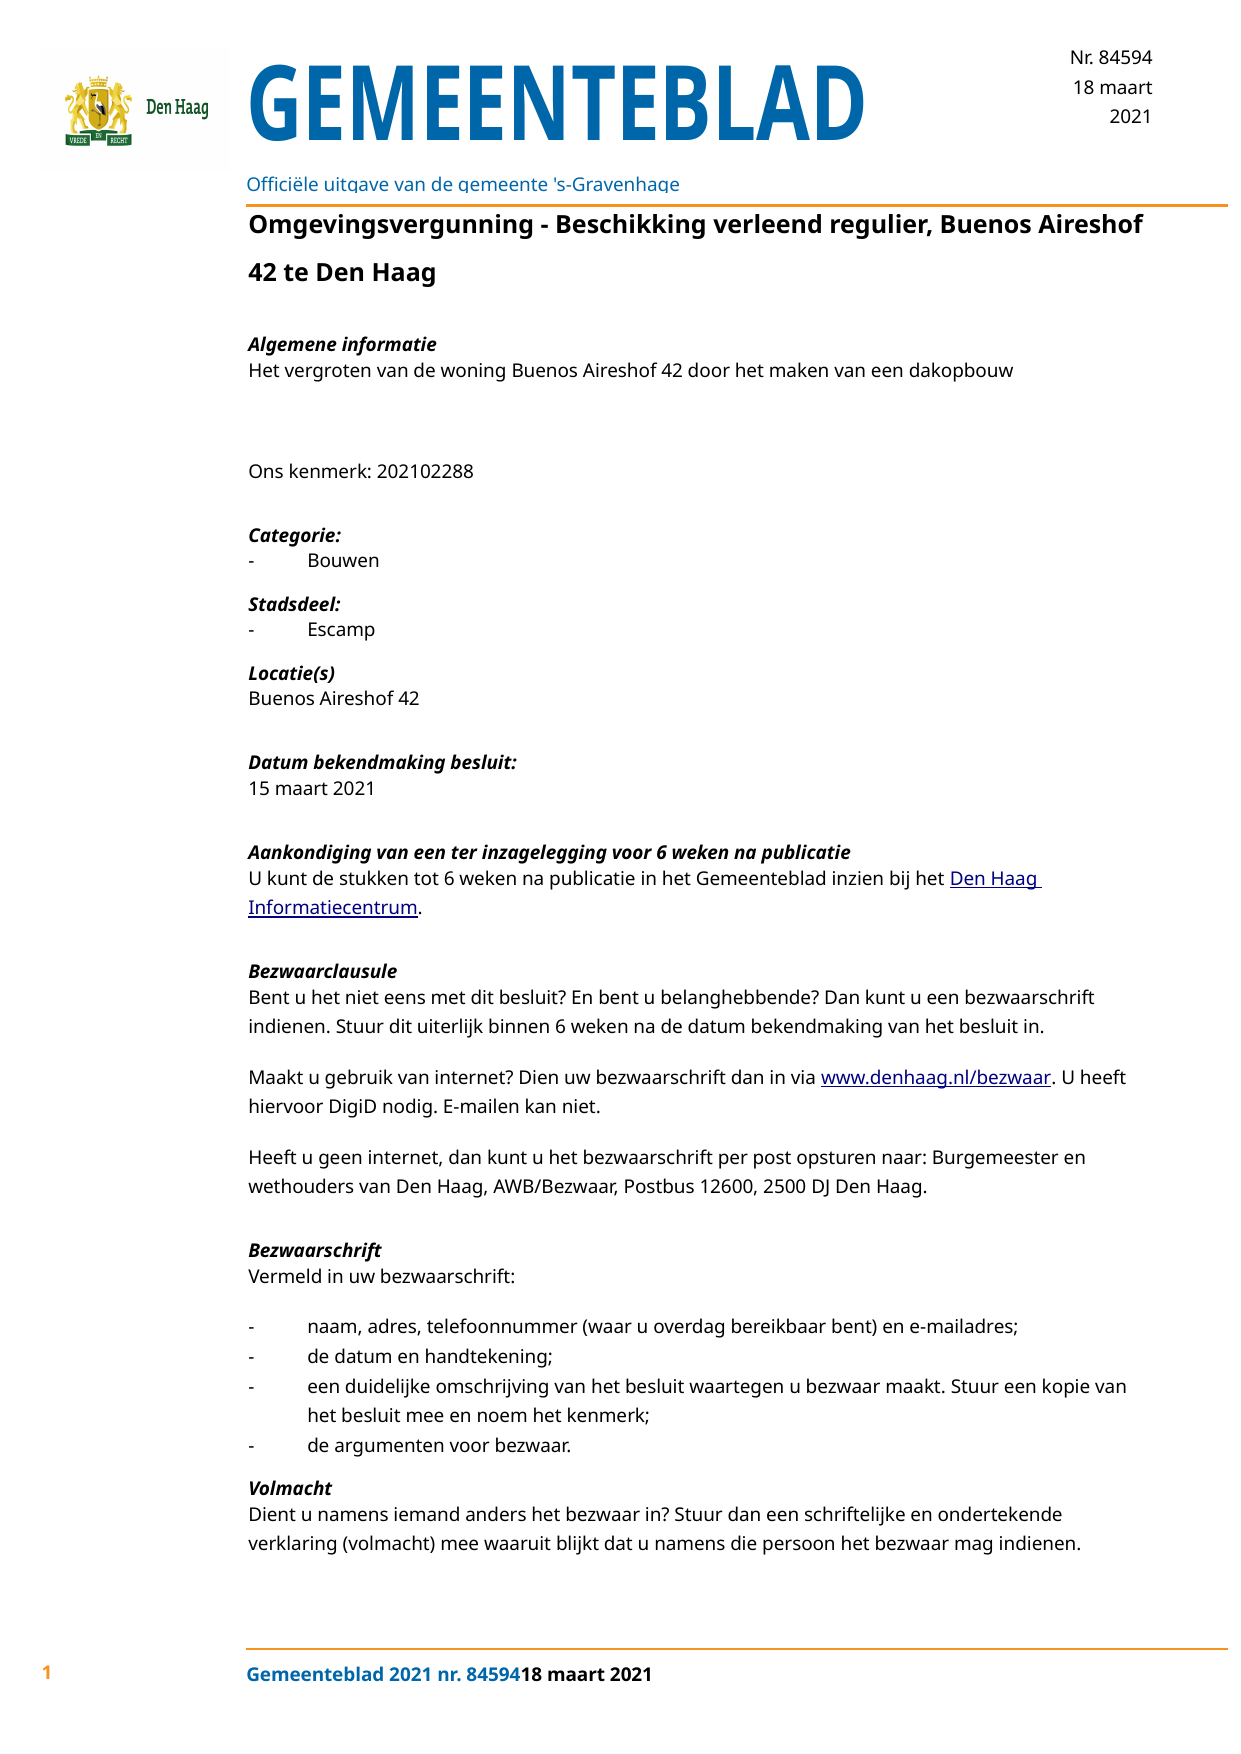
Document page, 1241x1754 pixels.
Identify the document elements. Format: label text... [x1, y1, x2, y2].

text Dient u namens iemand anders het bezwaar in? Stuur dan een schriftelijke en ondertekende verklaring (volmacht) mee waaruit blijkt dat u namens die persoon het bezwaar mag indienen. [248, 1501, 1152, 1556]
list naam, adres, telefoonnummer (waar u overdag bereikbaar bent) en e-mailadres; [248, 1314, 1152, 1339]
text Categorie: [248, 522, 1152, 548]
list Bouwen [248, 548, 1152, 573]
text Stadsdeel: [248, 591, 1152, 617]
list Escamp [248, 617, 1152, 642]
text Heeft u geen internet, dan kunt u het bezwaarschrift per post opsturen naar: Burgemeester en wethouders van Den Haag, AWB/Bezwaar, Postbus 12600, 2500 DJ Den Haag. [248, 1144, 1152, 1199]
text Vermeld in uw bezwaarschrift: [248, 1263, 1152, 1289]
list een duidelijke omschrijving van het besluit waartegen u bezwaar maakt. Stuur een kopie van het besluit mee en noem het kenmerk; [248, 1373, 1152, 1428]
text Bent u het niet eens met dit besluit? En bent u belanghebbende? Dan kunt u een bezwaarschrift indienen. Stuur dit uiterlijk binnen 6 weken na de datum bekendmaking van het besluit in. [248, 984, 1152, 1039]
list de argumenten voor bezwaar. [248, 1432, 1152, 1458]
text Locatie(s) [248, 660, 1152, 685]
text U kunt de stukken tot 6 weken na publicatie in het Gemeenteblad inzien bij het Den Haag Informatiecentrum. [248, 865, 1152, 920]
text Maakt u gebruik van internet? Dien uw bezwaarschrift dan in via www.denhaag.nl/bezwaar. U heeft hiervoor DigiD nodig. E-mailen kan niet. [248, 1064, 1152, 1119]
text Buenos Aireshof 42 [248, 685, 1152, 711]
text 15 maart 2021 [248, 775, 1152, 801]
list de datum en handtekening; [248, 1343, 1152, 1369]
text Het vergroten van de woning Buenos Aireshof 42 door het maken van een dakopbouw [248, 357, 1152, 383]
text Datum bekendmaking besluit: [248, 749, 1152, 775]
text Aankondiging van een ter inzagelegging voor 6 weken na publicatie [248, 839, 1152, 865]
text Omgevingsvergunning - Beschikking verleend regulier, Buenos Aireshof 42 te Den Haag [248, 207, 1152, 288]
text Bezwaarschrift [248, 1238, 1152, 1263]
text Bezwaarclausule [248, 958, 1152, 984]
text Volmacht [248, 1475, 1152, 1501]
text Algemene informatie [248, 331, 1152, 357]
text Ons kenmerk: 202102288 [248, 458, 1152, 484]
picture [41, 47, 231, 172]
